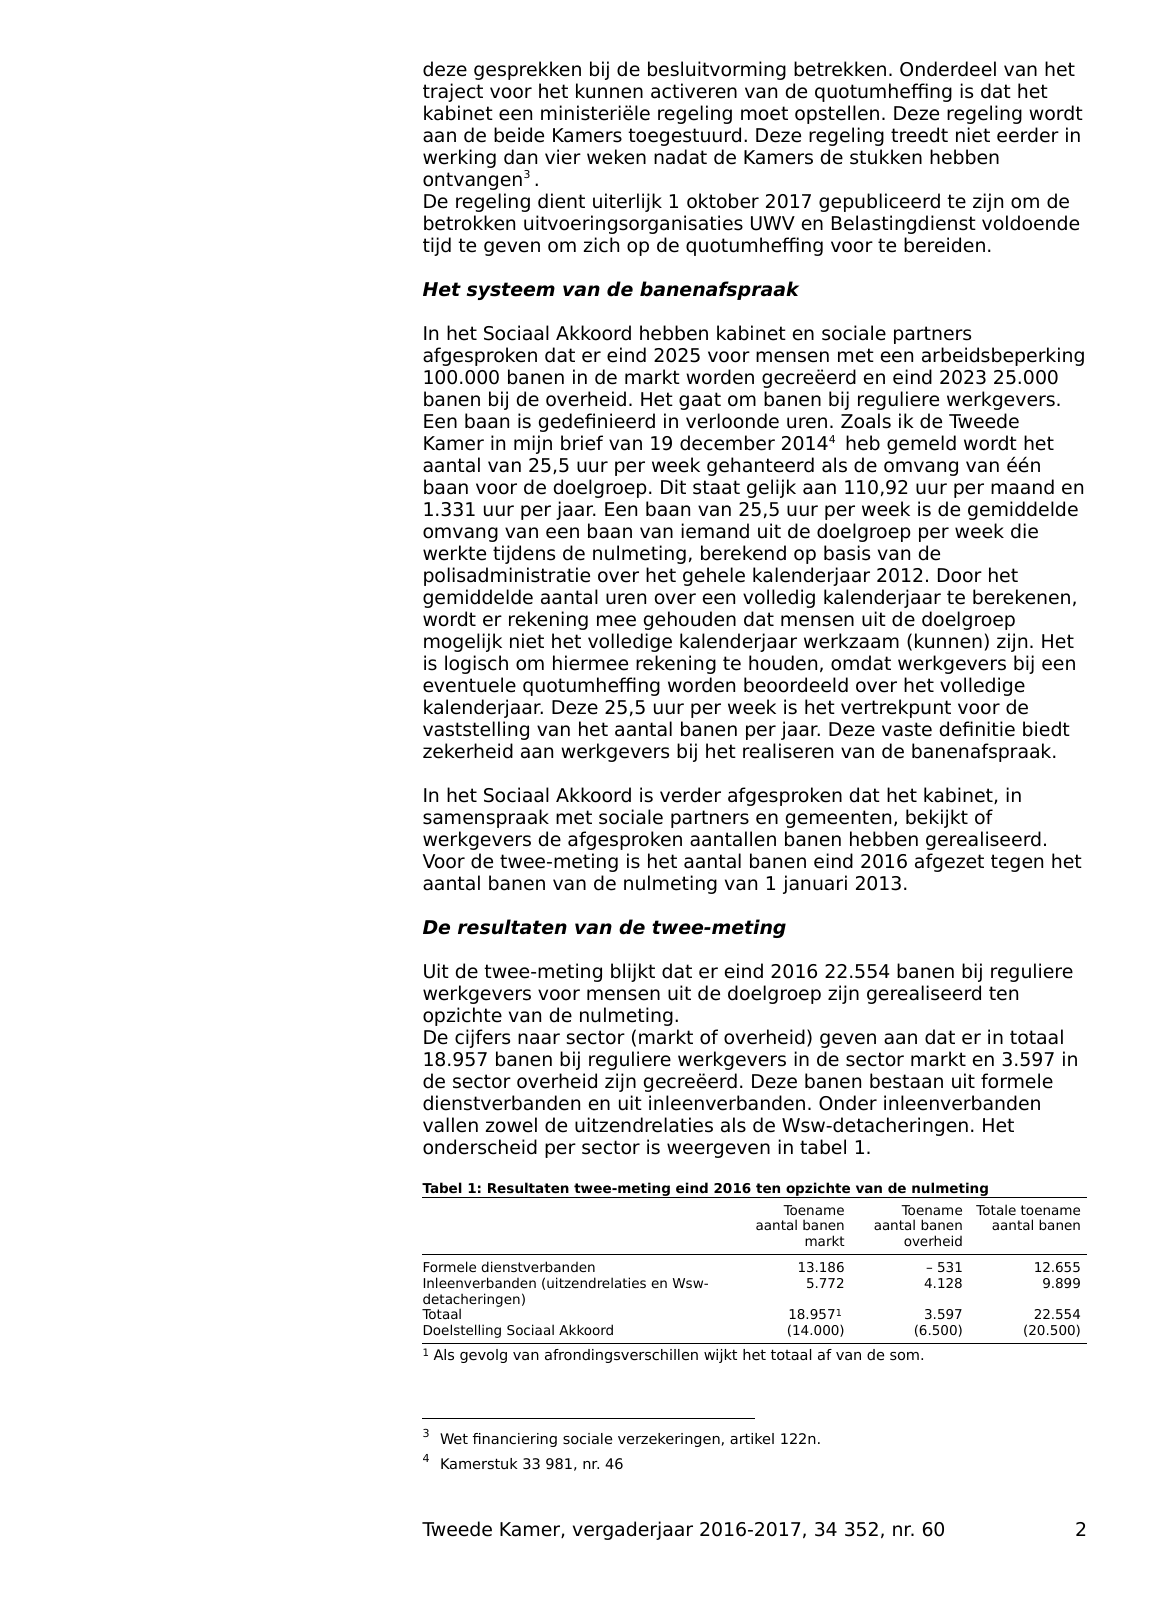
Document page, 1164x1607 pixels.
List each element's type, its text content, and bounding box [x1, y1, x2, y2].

table_cell Toename aantal banen markt [732, 1198, 850, 1254]
table_cell [422, 1198, 732, 1254]
subtitle De resultaten van de twee-meting [422, 917, 1087, 939]
table_cell 22.554 (20.500) [969, 1307, 1087, 1343]
table_cell 13.186 [732, 1255, 850, 1276]
table_cell 12.655 [969, 1255, 1087, 1276]
table_cell Formele dienstverbanden [422, 1255, 732, 1276]
table_cell Totaal Doelstelling Sociaal Akkoord [422, 1307, 732, 1343]
text De cijfers naar sector (markt of overheid) geven aan dat er in totaal 18.957 banen bij reguliere werkgevers in de sector markt en 3.597 in de sector overheid zijn gecreëerd. Deze banen bestaan uit formele dienstverbanden en uit inleenverbanden. Onder inleenverbanden vallen zowel de uitzendrelaties als de Wsw-detacheringen. Het onderscheid per sector is weergeven in tabel 1. [422, 1027, 1087, 1159]
subtitle Het systeem van de banenafspraak [422, 279, 1087, 301]
table_header Tabel 1: Resultaten twee-meting eind 2016 ten opzichte van de nulmeting [422, 1181, 1087, 1197]
table_cell – 531 [850, 1255, 968, 1276]
table_cell Toename aantal banen overheid [850, 1198, 968, 1254]
text De regeling dient uiterlijk 1 oktober 2017 gepubliceerd te zijn om de betrokken uitvoeringsorganisaties UWV en Belastingdienst voldoende tijd te geven om zich op de quotumheffing voor te bereiden. [422, 191, 1087, 257]
table_cell 9.899 [969, 1276, 1087, 1307]
text Kamerstuk 33 981, nr. 46 [422, 1452, 1087, 1474]
table_cell 1 Als gevolg van afrondingsverschillen wijkt het totaal af van de som. [422, 1344, 1087, 1364]
table_cell Inleenverbanden (uitzendrelaties en Wsw-detacheringen) [422, 1276, 732, 1307]
table_cell Totale toename aantal banen [969, 1198, 1087, 1254]
table_cell 18.9571 (14.000) [732, 1307, 850, 1343]
text In het Sociaal Akkoord is verder afgesproken dat het kabinet, in samenspraak met sociale partners en gemeenten, bekijkt of werkgevers de afgesproken aantallen banen hebben gerealiseerd. Voor de twee-meting is het aantal banen eind 2016 afgezet tegen het aantal banen van de nulmeting van 1 januari 2013. [422, 785, 1087, 895]
table_cell 5.772 [732, 1276, 850, 1307]
text In het Sociaal Akkoord hebben kabinet en sociale partners afgesproken dat er eind 2025 voor mensen met een arbeidsbeperking 100.000 banen in de markt worden gecreëerd en eind 2023 25.000 banen bij de overheid. Het gaat om banen bij reguliere werkgevers. Een baan is gedefinieerd in verloonde uren. Zoals ik de Tweede Kamer in mijn brief van 19 december 2014 heb gemeld wordt het aantal van 25,5 uur per week gehanteerd als de omvang van één baan voor de doelgroep. Dit staat gelijk aan 110,92 uur per maand en 1.331 uur per jaar. Een baan van 25,5 uur per week is de gemiddelde omvang van een baan van iemand uit de doelgroep per week die werkte tijdens de nulmeting, berekend op basis van de polisadministratie over het gehele kalenderjaar 2012. Door het gemiddelde aantal uren over een volledig kalenderjaar te berekenen, wordt er rekening mee gehouden dat mensen uit de doelgroep mogelijk niet het volledige kalenderjaar werkzaam (kunnen) zijn. Het is logisch om hiermee rekening te houden, omdat werkgevers bij een eventuele quotumheffing worden beoordeeld over het volledige kalenderjaar. Deze 25,5 uur per week is het vertrekpunt voor de vaststelling van het aantal banen per jaar. Deze vaste definitie biedt zekerheid aan werkgevers bij het realiseren van de banenafspraak. [422, 323, 1087, 763]
text Wet financiering sociale verzekeringen, artikel 122n. [422, 1427, 1087, 1449]
text deze gesprekken bij de besluitvorming betrekken. Onderdeel van het traject voor het kunnen activeren van de quotumheffing is dat het kabinet een ministeriële regeling moet opstellen. Deze regeling wordt aan de beide Kamers toegestuurd. Deze regeling treedt niet eerder in werking dan vier weken nadat de Kamers de stukken hebben ontvangen. [422, 59, 1087, 191]
table_cell 4.128 [850, 1276, 968, 1307]
table_cell 3.597 (6.500) [850, 1307, 968, 1343]
text Uit de twee-meting blijkt dat er eind 2016 22.554 banen bij reguliere werkgevers voor mensen uit de doelgroep zijn gerealiseerd ten opzichte van de nulmeting. [422, 961, 1087, 1027]
